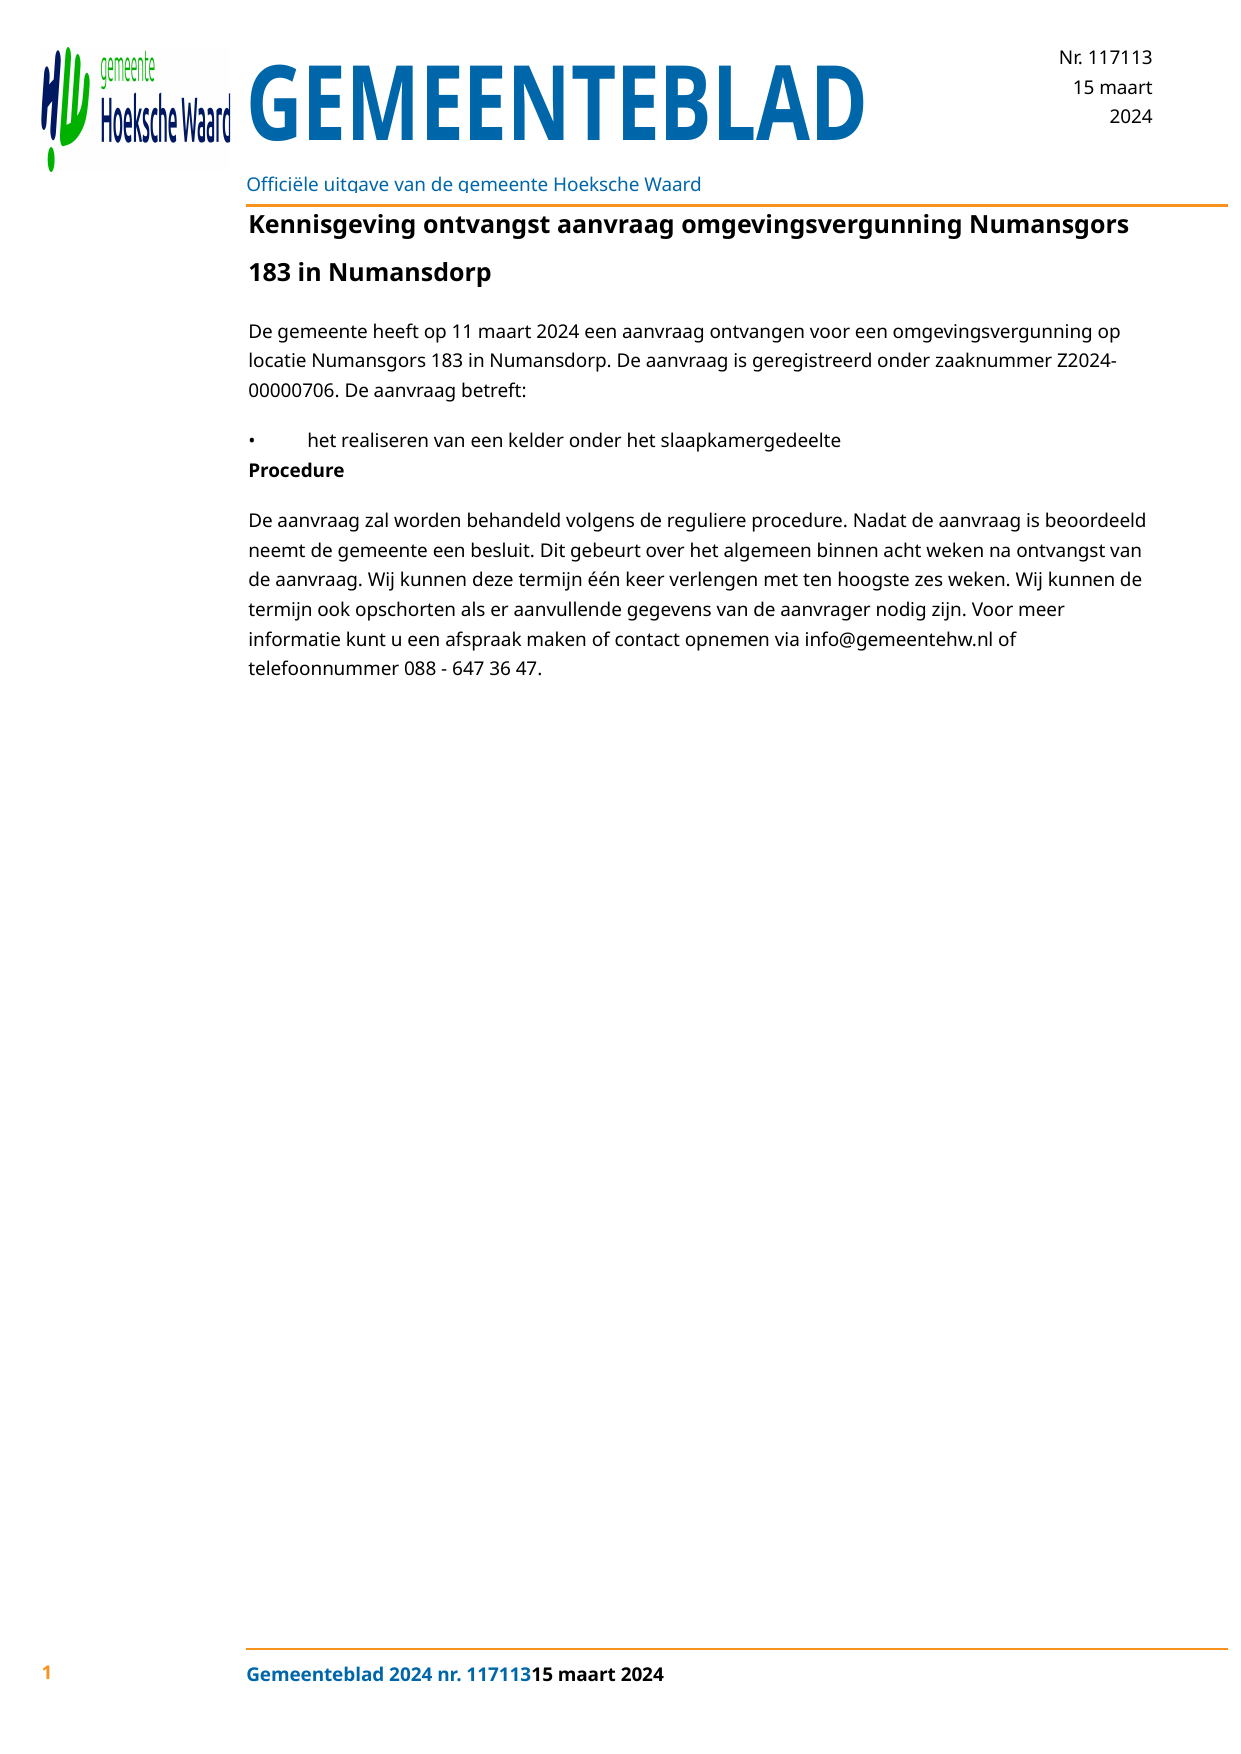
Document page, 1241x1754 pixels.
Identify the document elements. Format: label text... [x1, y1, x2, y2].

picture [41, 47, 231, 172]
text Kennisgeving ontvangst aanvraag omgevingsvergunning Numansgors 183 in Numansdorp [248, 207, 1152, 288]
text Procedure [248, 457, 1152, 483]
text De aanvraag zal worden behandeld volgens de reguliere procedure. Nadat de aanvraag is beoordeeld neemt de gemeente een besluit. Dit gebeurt over het algemeen binnen acht weken na ontvangst van de aanvraag. Wij kunnen deze termijn één keer verlengen met ten hoogste zes weken. Wij kunnen de termijn ook opschorten als er aanvullende gegevens van de aanvrager nodig zijn. Voor meer informatie kunt u een afspraak maken of contact opnemen via info@gemeentehw.nl of telefoonnummer 088 - 647 36 47. [248, 507, 1152, 681]
list het realiseren van een kelder onder het slaapkamergedeelte [248, 427, 1152, 453]
text De gemeente heeft op 11 maart 2024 een aanvraag ontvangen voor een omgevingsvergunning op locatie Numansgors 183 in Numansdorp. De aanvraag is geregistreerd onder zaaknummer Z2024-00000706. De aanvraag betreft: [248, 318, 1152, 403]
